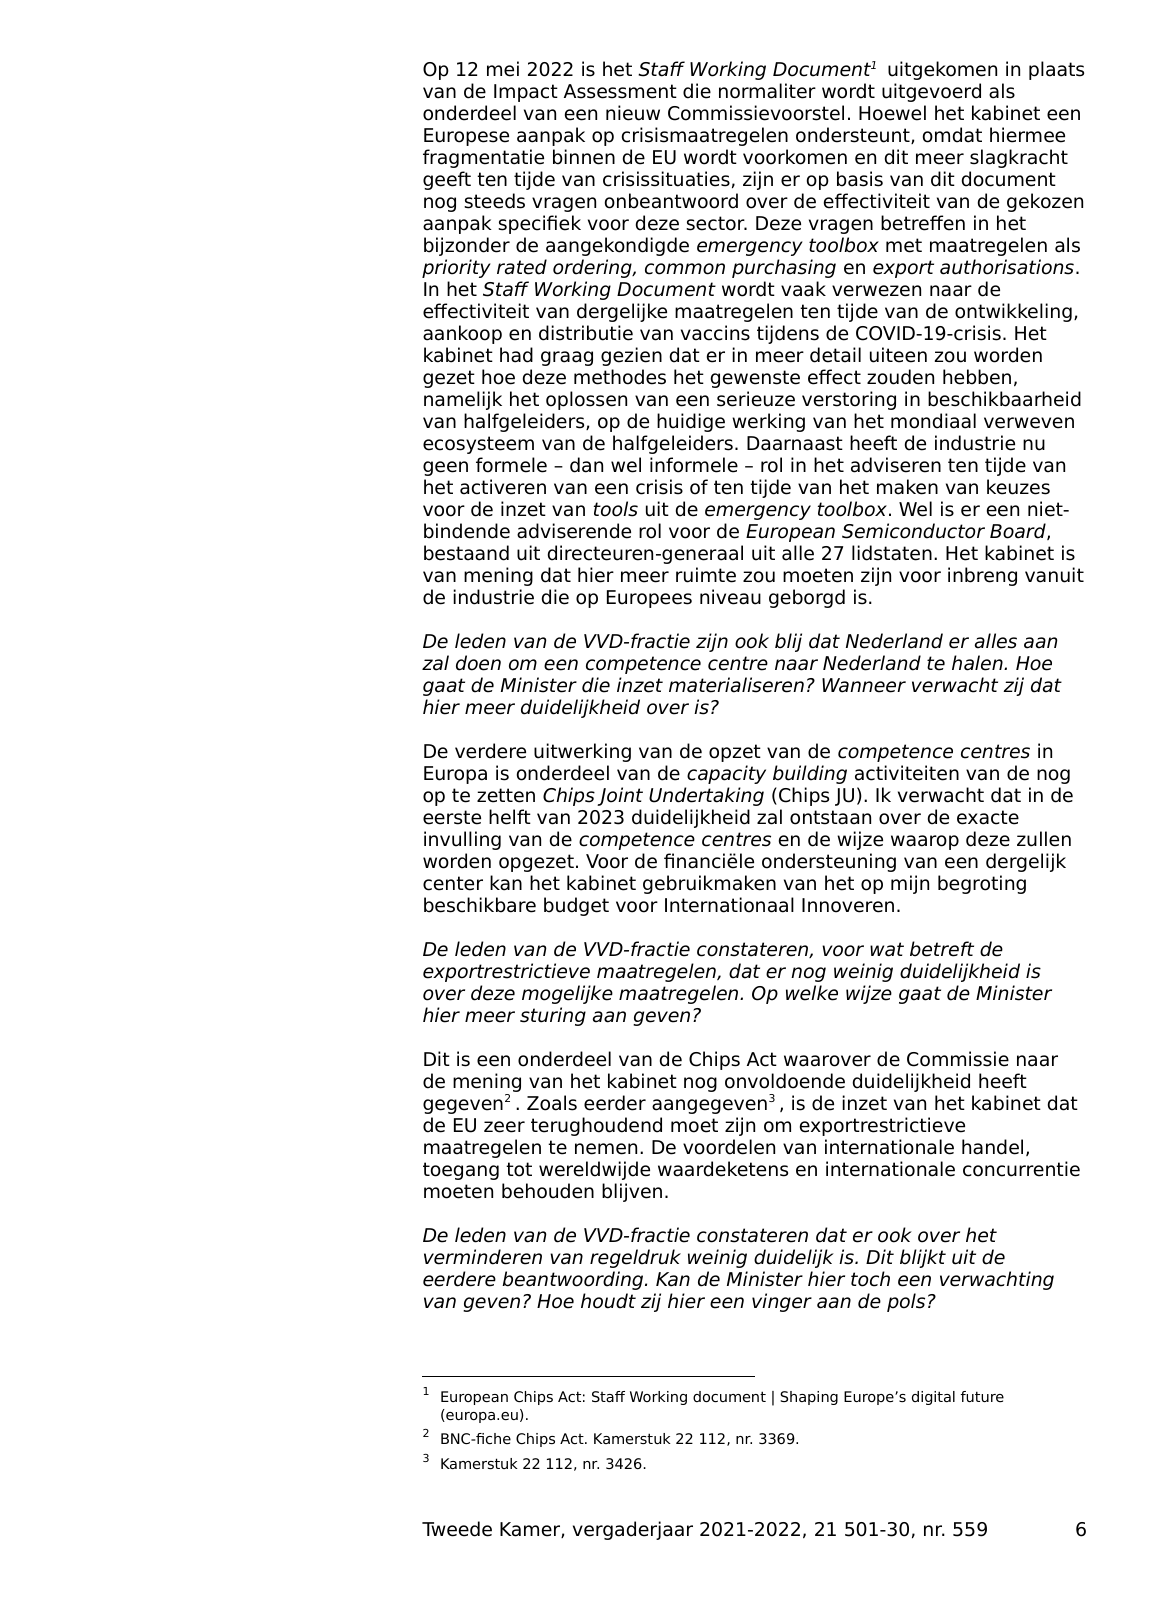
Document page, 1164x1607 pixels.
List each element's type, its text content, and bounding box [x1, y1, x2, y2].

text De leden van de VVD-fractie zijn ook blij dat Nederland er alles aan zal doen om een competence centre naar Nederland te halen. Hoe gaat de Minister die inzet materialiseren? Wanneer verwacht zij dat hier meer duidelijkheid over is? [422, 631, 1087, 719]
text Op 12 mei 2022 is het Staff Working Document uitgekomen in plaats van de Impact Assessment die normaliter wordt uitgevoerd als onderdeel van een nieuw Commissievoorstel. Hoewel het kabinet een Europese aanpak op crisismaatregelen ondersteunt, omdat hiermee fragmentatie binnen de EU wordt voorkomen en dit meer slagkracht geeft ten tijde van crisissituaties, zijn er op basis van dit document nog steeds vragen onbeantwoord over de effectiviteit van de gekozen aanpak specifiek voor deze sector. Deze vragen betreffen in het bijzonder de aangekondigde emergency toolbox met maatregelen als priority rated ordering, common purchasing en export authorisations. In het Staff Working Document wordt vaak verwezen naar de effectiviteit van dergelijke maatregelen ten tijde van de ontwikkeling, aankoop en distributie van vaccins tijdens de COVID-19-crisis. Het kabinet had graag gezien dat er in meer detail uiteen zou worden gezet hoe deze methodes het gewenste effect zouden hebben, namelijk het oplossen van een serieuze verstoring in beschikbaarheid van halfgeleiders, op de huidige werking van het mondiaal verweven ecosysteem van de halfgeleiders. Daarnaast heeft de industrie nu geen formele – dan wel informele – rol in het adviseren ten tijde van het activeren van een crisis of ten tijde van het maken van keuzes voor de inzet van tools uit de emergency toolbox. Wel is er een niet-bindende adviserende rol voor de European Semiconductor Board, bestaand uit directeuren-generaal uit alle 27 lidstaten. Het kabinet is van mening dat hier meer ruimte zou moeten zijn voor inbreng vanuit de industrie die op Europees niveau geborgd is. [422, 59, 1087, 608]
text De verdere uitwerking van de opzet van de competence centres in Europa is onderdeel van de capacity building activiteiten van de nog op te zetten Chips Joint Undertaking (Chips JU). Ik verwacht dat in de eerste helft van 2023 duidelijkheid zal ontstaan over de exacte invulling van de competence centres en de wijze waarop deze zullen worden opgezet. Voor de financiële ondersteuning van een dergelijk center kan het kabinet gebruikmaken van het op mijn begroting beschikbare budget voor Internationaal Innoveren. [422, 741, 1087, 917]
text Dit is een onderdeel van de Chips Act waarover de Commissie naar de mening van het kabinet nog onvoldoende duidelijkheid heeft gegeven. Zoals eerder aangegeven, is de inzet van het kabinet dat de EU zeer terughoudend moet zijn om exportrestrictieve maatregelen te nemen. De voordelen van internationale handel, toegang tot wereldwijde waardeketens en internationale concurrentie moeten behouden blijven. [422, 1049, 1087, 1203]
text De leden van de VVD-fractie constateren dat er ook over het verminderen van regeldruk weinig duidelijk is. Dit blijkt uit de eerdere beantwoording. Kan de Minister hier toch een verwachting van geven? Hoe houdt zij hier een vinger aan de pols? [422, 1225, 1087, 1313]
text European Chips Act: Staff Working document | Shaping Europe’s digital future (europa.eu). [422, 1385, 1087, 1424]
text Kamerstuk 22 112, nr. 3426. [422, 1452, 1087, 1474]
text De leden van de VVD-fractie constateren, voor wat betreft de exportrestrictieve maatregelen, dat er nog weinig duidelijkheid is over deze mogelijke maatregelen. Op welke wijze gaat de Minister hier meer sturing aan geven? [422, 939, 1087, 1027]
text BNC-fiche Chips Act. Kamerstuk 22 112, nr. 3369. [422, 1427, 1087, 1449]
